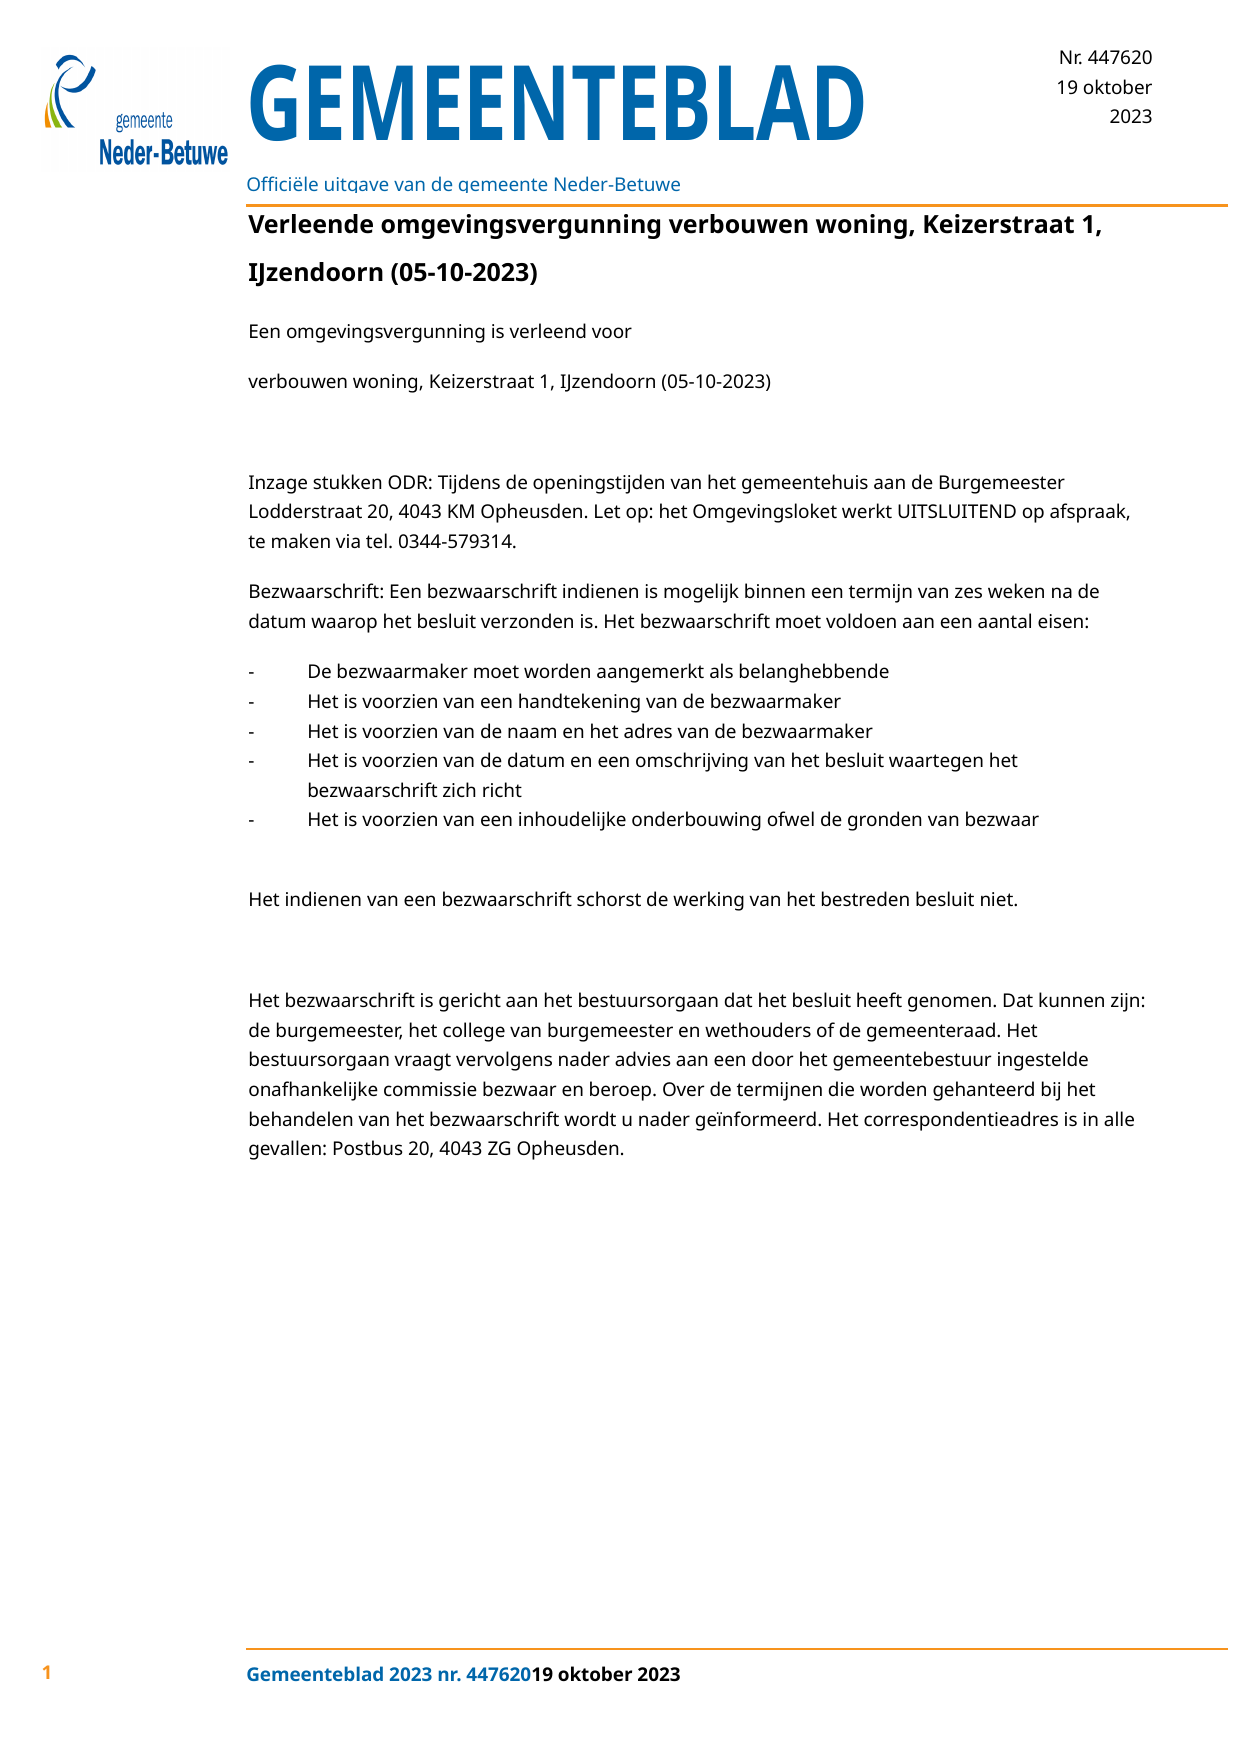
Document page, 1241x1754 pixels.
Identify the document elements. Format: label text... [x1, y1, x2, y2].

list Het is voorzien van de datum en een omschrijving van het besluit waartegen het bezwaarschrift zich richt [248, 747, 1152, 803]
list De bezwaarmaker moet worden aangemerkt als belanghebbende [248, 659, 1152, 684]
text Bezwaarschrift: Een bezwaarschrift indienen is mogelijk binnen een termijn van zes weken na de datum waarop het besluit verzonden is. Het bezwaarschrift moet voldoen aan een aantal eisen: [248, 579, 1152, 634]
text Inzage stukken ODR: Tijdens de openingstijden van het gemeentehuis aan de Burgemeester Lodderstraat 20, 4043 KM Opheusden. Let op: het Omgevingsloket werkt UITSLUITEND op afspraak, te maken via tel. 0344-579314. [248, 469, 1152, 554]
text Verleende omgevingsvergunning verbouwen woning, Keizerstraat 1, IJzendoorn (05-10-2023) [248, 207, 1152, 288]
list Het is voorzien van een handtekening van de bezwaarmaker [248, 688, 1152, 714]
text Het bezwaarschrift is gericht aan het bestuursorgaan dat het besluit heeft genomen. Dat kunnen zijn: de burgemeester, het college van burgemeester en wethouders of de gemeenteraad. Het bestuursorgaan vraagt vervolgens nader advies aan een door het gemeentebestuur ingestelde onafhankelijke commissie bezwaar en beroep. Over de termijnen die worden gehanteerd bij het behandelen van het bezwaarschrift wordt u nader geïnformeerd. Het correspondentieadres is in alle gevallen: Postbus 20, 4043 ZG Opheusden. [248, 987, 1152, 1161]
text Het indienen van een bezwaarschrift schorst de werking van het bestreden besluit niet. [248, 887, 1152, 912]
text verbouwen woning, Keizerstraat 1, IJzendoorn (05-10-2023) [248, 368, 1152, 394]
list Het is voorzien van een inhoudelijke onderbouwing ofwel de gronden van bezwaar [248, 807, 1152, 832]
text Een omgevingsvergunning is verleend voor [248, 318, 1152, 344]
list Het is voorzien van de naam en het adres van de bezwaarmaker [248, 718, 1152, 744]
picture [41, 47, 231, 172]
